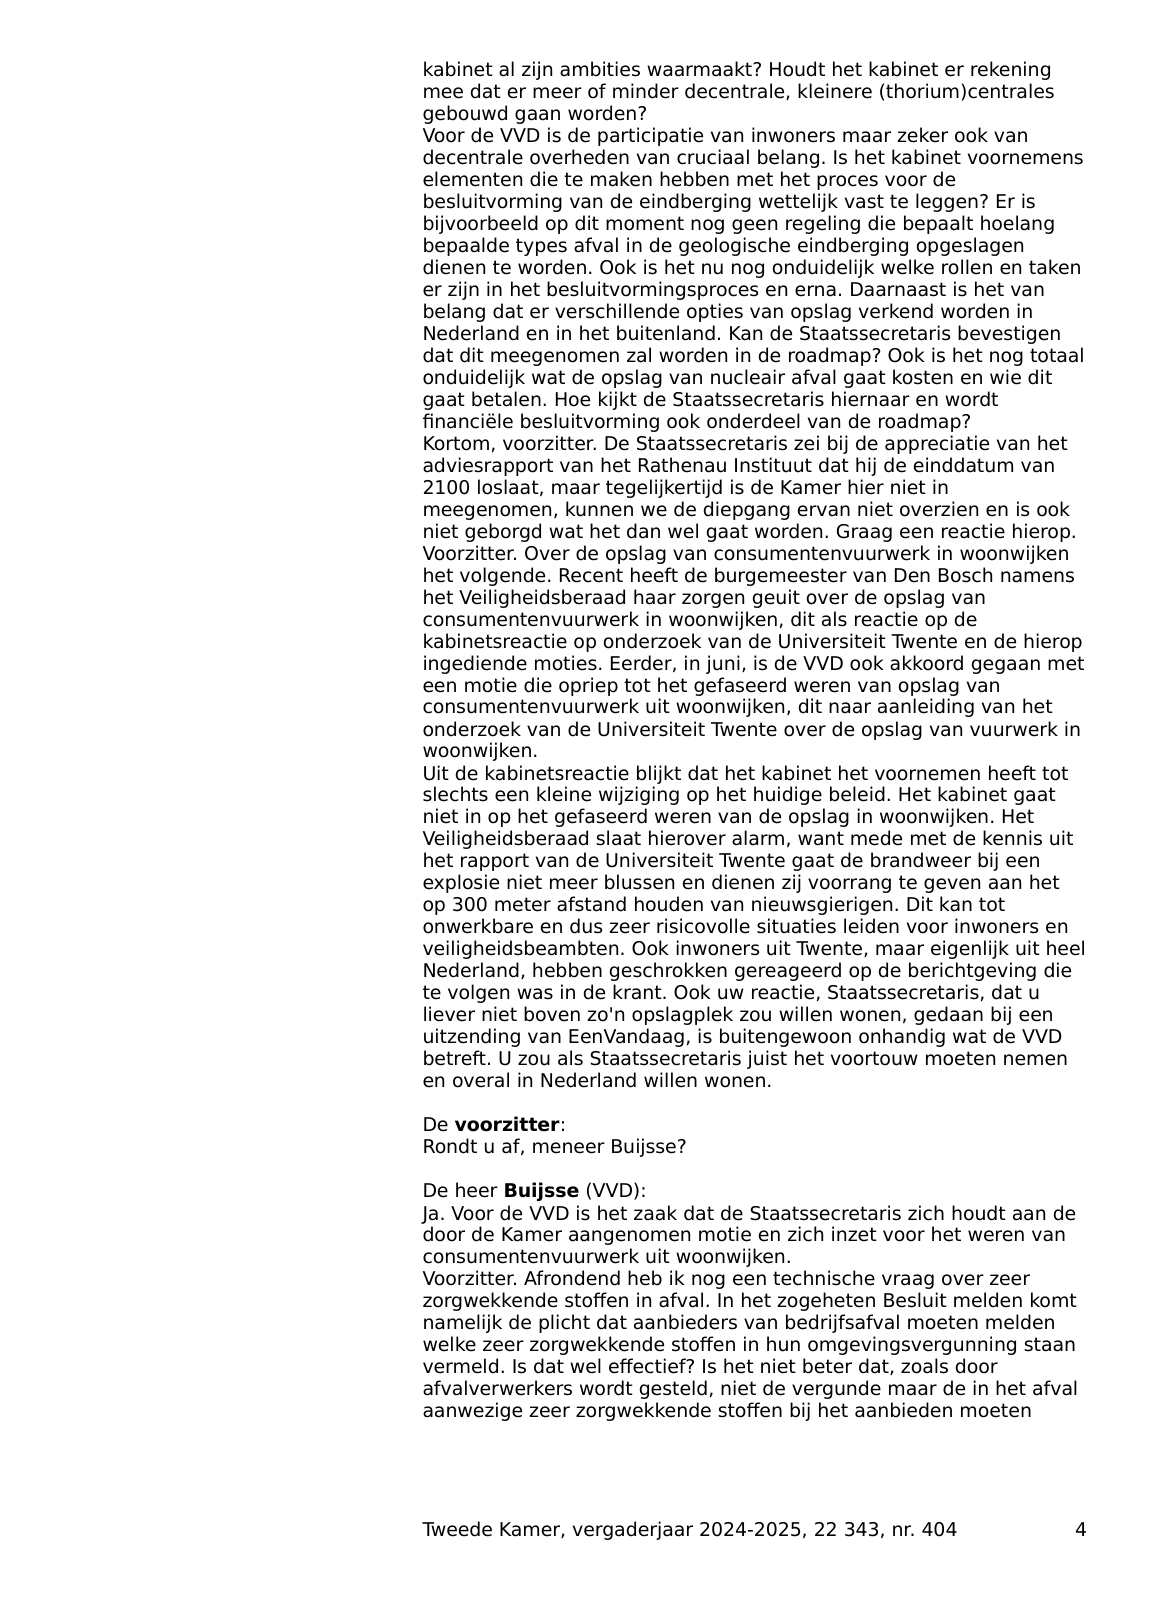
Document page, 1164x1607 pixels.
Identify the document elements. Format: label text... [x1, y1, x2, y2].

text Voorzitter. Afrondend heb ik nog een technische vraag over zeer zorgwekkende stoffen in afval. In het zogeheten Besluit melden komt namelijk de plicht dat aanbieders van bedrijfsafval moeten melden welke zeer zorgwekkende stoffen in hun omgevingsvergunning staan vermeld. Is dat wel effectief? Is het niet beter dat, zoals door afvalverwerkers wordt gesteld, niet de vergunde maar de in het afval aanwezige zeer zorgwekkende stoffen bij het aanbieden moeten [422, 1268, 1087, 1422]
text Uit de kabinetsreactie blijkt dat het kabinet het voornemen heeft tot slechts een kleine wijziging op het huidige beleid. Het kabinet gaat niet in op het gefaseerd weren van de opslag in woonwijken. Het Veiligheidsberaad slaat hierover alarm, want mede met de kennis uit het rapport van de Universiteit Twente gaat de brandweer bij een explosie niet meer blussen en dienen zij voorrang te geven aan het op 300 meter afstand houden van nieuwsgierigen. Dit kan tot onwerkbare en dus zeer risicovolle situaties leiden voor inwoners en veiligheidsbeambten. Ook inwoners uit Twente, maar eigenlijk uit heel Nederland, hebben geschrokken gereageerd op de berichtgeving die te volgen was in de krant. Ook uw reactie, Staatssecretaris, dat u liever niet boven zo'n opslagplek zou willen wonen, gedaan bij een uitzending van EenVandaag, is buitengewoon onhandig wat de VVD betreft. U zou als Staatssecretaris juist het voortouw moeten nemen en overal in Nederland willen wonen. [422, 762, 1087, 1092]
text Rondt u af, meneer Buijsse? [422, 1136, 1087, 1158]
text Kortom, voorzitter. De Staatssecretaris zei bij de appreciatie van het adviesrapport van het Rathenau Instituut dat hij de einddatum van 2100 loslaat, maar tegelijkertijd is de Kamer hier niet in meegenomen, kunnen we de diepgang ervan niet overzien en is ook niet geborgd wat het dan wel gaat worden. Graag een reactie hierop. [422, 433, 1087, 543]
text kabinet al zijn ambities waarmaakt? Houdt het kabinet er rekening mee dat er meer of minder decentrale, kleinere (thorium)centrales gebouwd gaan worden? [422, 59, 1087, 125]
text De heer Buijsse (VVD): [422, 1180, 1087, 1202]
text Ja. Voor de VVD is het zaak dat de Staatssecretaris zich houdt aan de door de Kamer aangenomen motie en zich inzet voor het weren van consumentenvuurwerk uit woonwijken. [422, 1202, 1087, 1268]
text Voorzitter. Over de opslag van consumentenvuurwerk in woonwijken het volgende. Recent heeft de burgemeester van Den Bosch namens het Veiligheidsberaad haar zorgen geuit over de opslag van consumentenvuurwerk in woonwijken, dit als reactie op de kabinetsreactie op onderzoek van de Universiteit Twente en de hierop ingediende moties. Eerder, in juni, is de VVD ook akkoord gegaan met een motie die opriep tot het gefaseerd weren van opslag van consumentenvuurwerk uit woonwijken, dit naar aanleiding van het onderzoek van de Universiteit Twente over de opslag van vuurwerk in woonwijken. [422, 543, 1087, 762]
text De voorzitter: [422, 1114, 1087, 1136]
text Voor de VVD is de participatie van inwoners maar zeker ook van decentrale overheden van cruciaal belang. Is het kabinet voornemens elementen die te maken hebben met het proces voor de besluitvorming van de eindberging wettelijk vast te leggen? Er is bijvoorbeeld op dit moment nog geen regeling die bepaalt hoelang bepaalde types afval in de geologische eindberging opgeslagen dienen te worden. Ook is het nu nog onduidelijk welke rollen en taken er zijn in het besluitvormingsproces en erna. Daarnaast is het van belang dat er verschillende opties van opslag verkend worden in Nederland en in het buitenland. Kan de Staatssecretaris bevestigen dat dit meegenomen zal worden in de roadmap? Ook is het nog totaal onduidelijk wat de opslag van nucleair afval gaat kosten en wie dit gaat betalen. Hoe kijkt de Staatssecretaris hiernaar en wordt financiële besluitvorming ook onderdeel van de roadmap? [422, 125, 1087, 433]
